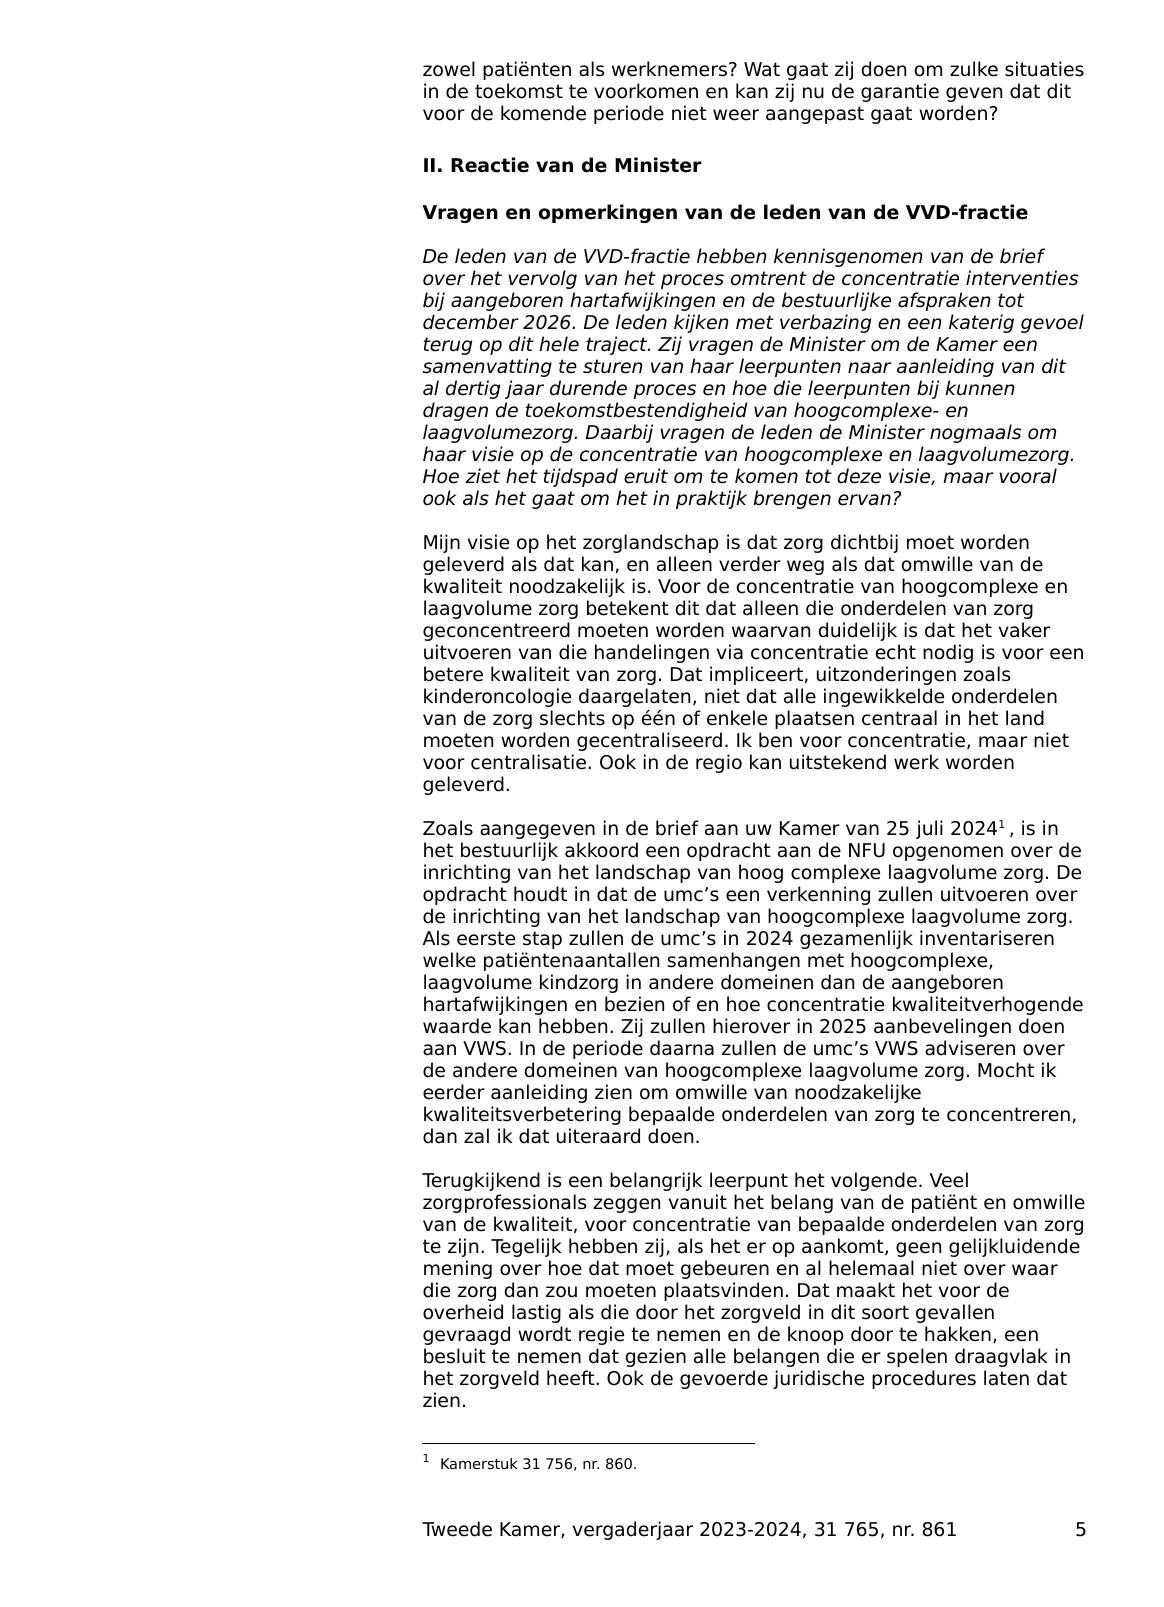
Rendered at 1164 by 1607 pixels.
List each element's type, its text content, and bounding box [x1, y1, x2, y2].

text Zoals aangegeven in de brief aan uw Kamer van 25 juli 2024, is in het bestuurlijk akkoord een opdracht aan de NFU opgenomen over de inrichting van het landschap van hoog complexe laagvolume zorg. De opdracht houdt in dat de umc’s een verkenning zullen uitvoeren over de inrichting van het landschap van hoogcomplexe laagvolume zorg. Als eerste stap zullen de umc’s in 2024 gezamenlijk inventariseren welke patiëntenaantallen samenhangen met hoogcomplexe, laagvolume kindzorg in andere domeinen dan de aangeboren hartafwijkingen en bezien of en hoe concentratie kwaliteitverhogende waarde kan hebben. Zij zullen hierover in 2025 aanbevelingen doen aan VWS. In de periode daarna zullen de umc’s VWS adviseren over de andere domeinen van hoogcomplexe laagvolume zorg. Mocht ik eerder aanleiding zien om omwille van noodzakelijke kwaliteitsverbetering bepaalde onderdelen van zorg te concentreren, dan zal ik dat uiteraard doen. [422, 818, 1087, 1148]
text Terugkijkend is een belangrijk leerpunt het volgende. Veel zorgprofessionals zeggen vanuit het belang van de patiënt en omwille van de kwaliteit, voor concentratie van bepaalde onderdelen van zorg te zijn. Tegelijk hebben zij, als het er op aankomt, geen gelijkluidende mening over hoe dat moet gebeuren en al helemaal niet over waar die zorg dan zou moeten plaatsvinden. Dat maakt het voor de overheid lastig als die door het zorgveld in dit soort gevallen gevraagd wordt regie te nemen en de knoop door te hakken, een besluit te nemen dat gezien alle belangen die er spelen draagvlak in het zorgveld heeft. Ook de gevoerde juridische procedures laten dat zien. [422, 1170, 1087, 1412]
text Mijn visie op het zorglandschap is dat zorg dichtbij moet worden geleverd als dat kan, en alleen verder weg als dat omwille van de kwaliteit noodzakelijk is. Voor de concentratie van hoogcomplexe en laagvolume zorg betekent dit dat alleen die onderdelen van zorg geconcentreerd moeten worden waarvan duidelijk is dat het vaker uitvoeren van die handelingen via concentratie echt nodig is voor een betere kwaliteit van zorg. Dat impliceert, uitzonderingen zoals kinderoncologie daargelaten, niet dat alle ingewikkelde onderdelen van de zorg slechts op één of enkele plaatsen centraal in het land moeten worden gecentraliseerd. Ik ben voor concentratie, maar niet voor centralisatie. Ook in de regio kan uitstekend werk worden geleverd. [422, 532, 1087, 796]
text De leden van de VVD-fractie hebben kennisgenomen van de brief over het vervolg van het proces omtrent de concentratie interventies bij aangeboren hartafwijkingen en de bestuurlijke afspraken tot december 2026. De leden kijken met verbazing en een katerig gevoel terug op dit hele traject. Zij vragen de Minister om de Kamer een samenvatting te sturen van haar leerpunten naar aanleiding van dit al dertig jaar durende proces en hoe die leerpunten bij kunnen dragen de toekomstbestendigheid van hoogcomplexe- en laagvolumezorg. Daarbij vragen de leden de Minister nogmaals om haar visie op de concentratie van hoogcomplexe en laagvolumezorg. Hoe ziet het tijdspad eruit om te komen tot deze visie, maar vooral ook als het gaat om het in praktijk brengen ervan? [422, 246, 1087, 510]
subtitle II. Reactie van de Minister [422, 155, 1087, 177]
text Kamerstuk 31 756, nr. 860. [422, 1452, 1087, 1474]
subtitle Vragen en opmerkingen van de leden van de VVD-fractie [422, 202, 1087, 224]
text zowel patiënten als werknemers? Wat gaat zij doen om zulke situaties in de toekomst te voorkomen en kan zij nu de garantie geven dat dit voor de komende periode niet weer aangepast gaat worden? [422, 59, 1087, 125]
